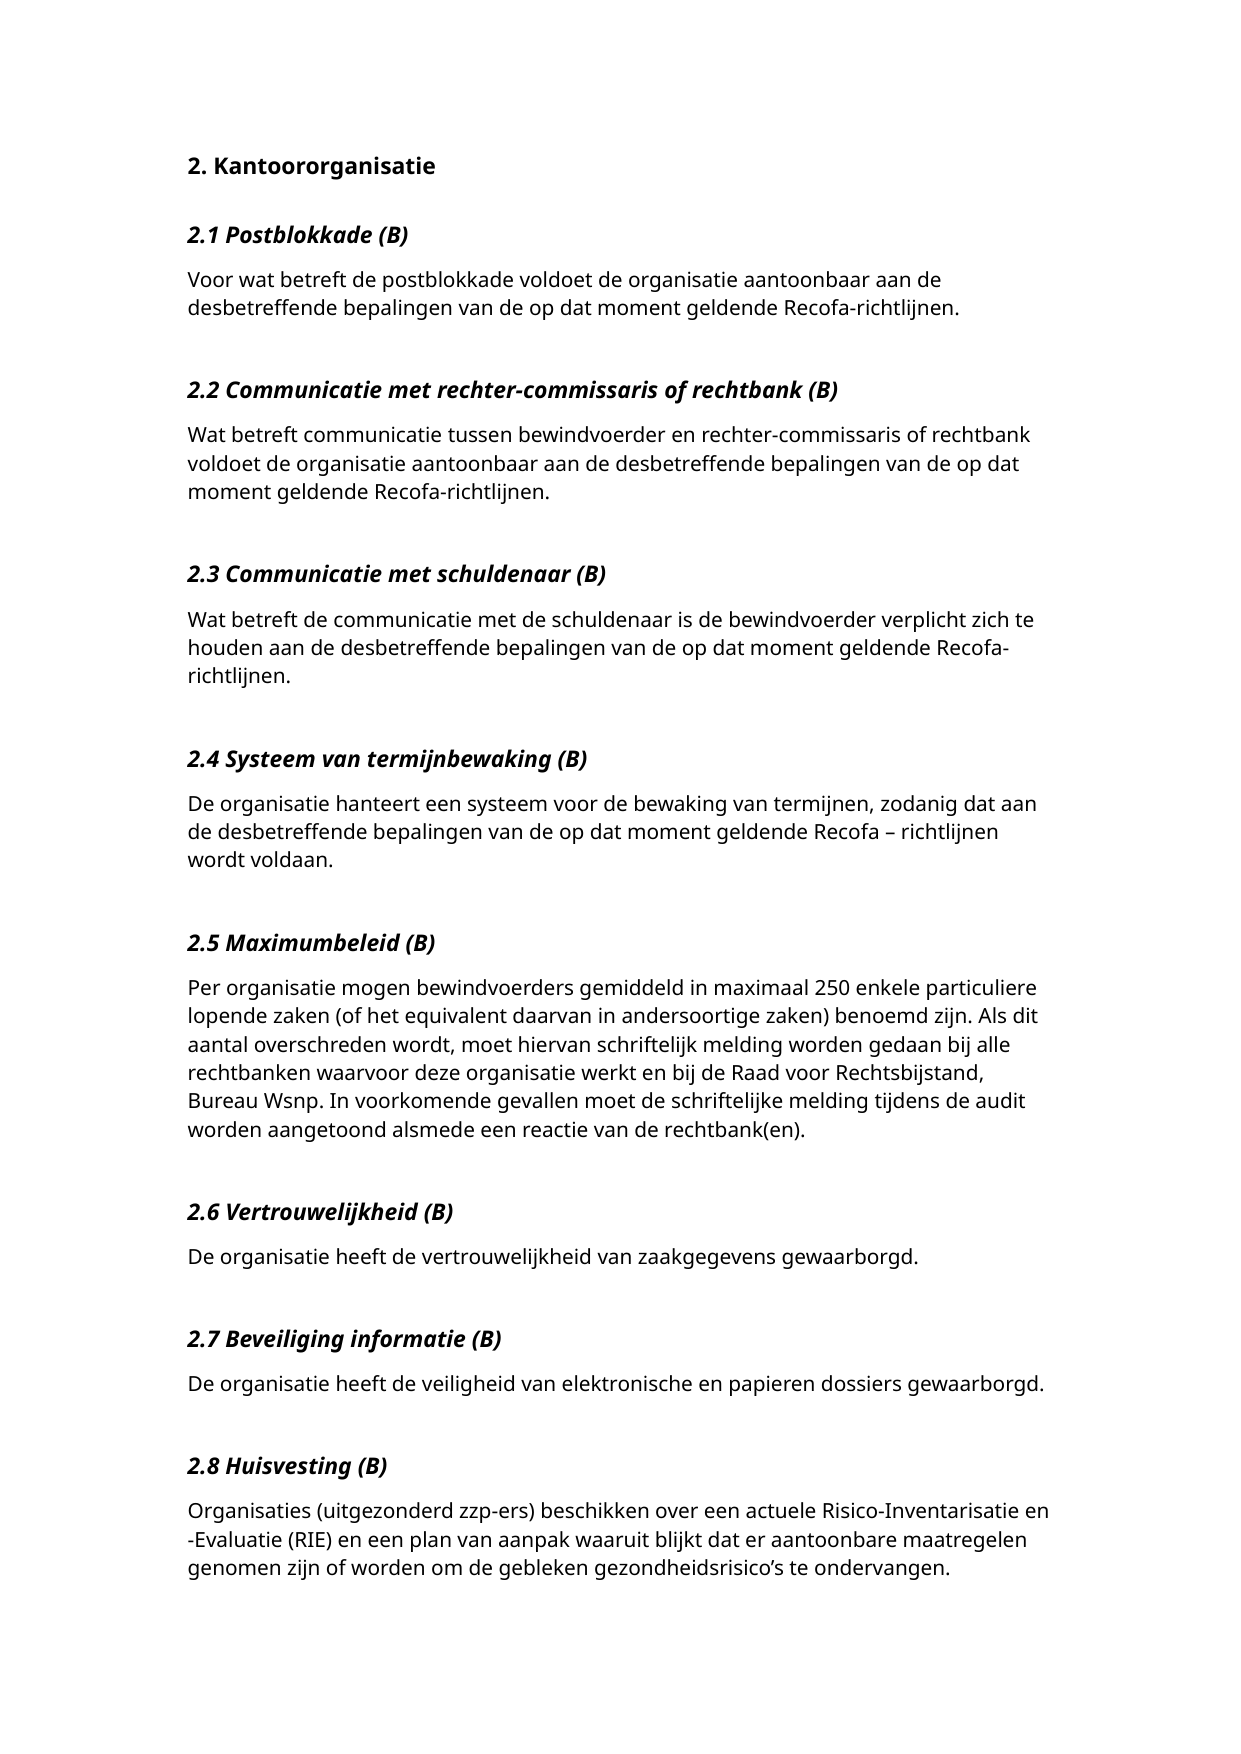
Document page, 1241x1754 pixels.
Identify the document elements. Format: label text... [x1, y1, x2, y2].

text De organisatie hanteert een systeem voor de bewaking van termijnen, zodanig dat aan de desbetreffende bepalingen van de op dat moment geldende Recofa – richtlijnen wordt voldaan. [187, 789, 1053, 874]
subtitle 2.8 Huisvesting (B) [187, 1450, 1053, 1482]
text Wat betreft de communicatie met de schuldenaar is de bewindvoerder verplicht zich te houden aan de desbetreffende bepalingen van de op dat moment geldende Recofa-richtlijnen. [187, 605, 1053, 690]
subtitle 2.3 Communicatie met schuldenaar (B) [187, 558, 1053, 590]
subtitle 2. Kantoororganisatie [187, 150, 1053, 181]
text Wat betreft communicatie tussen bewindvoerder en rechter-commissaris of rechtbank voldoet de organisatie aantoonbaar aan de desbetreffende bepalingen van de op dat moment geldende Recofa-richtlijnen. [187, 421, 1053, 506]
text Organisaties (uitgezonderd zzp-ers) beschikken over een actuele Risico-Inventarisatie en -Evaluatie (RIE) en een plan van aanpak waaruit blijkt dat er aantoonbare maatregelen genomen zijn of worden om de gebleken gezondheidsrisico’s te ondervangen. [187, 1497, 1053, 1582]
text De organisatie heeft de vertrouwelijkheid van zaakgegevens gewaarborgd. [187, 1242, 1053, 1271]
text Voor wat betreft de postblokkade voldoet de organisatie aantoonbaar aan de desbetreffende bepalingen van de op dat moment geldende Recofa-richtlijnen. [187, 265, 1053, 322]
text Per organisatie mogen bewindvoerders gemiddeld in maximaal 250 enkele particuliere lopende zaken (of het equivalent daarvan in andersoortige zaken) benoemd zijn. Als dit aantal overschreden wordt, moet hiervan schriftelijk melding worden gedaan bij alle rechtbanken waarvoor deze organisatie werkt en bij de Raad voor Rechtsbijstand, Bureau Wsnp. In voorkomende gevallen moet de schriftelijke melding tijdens de audit worden aangetoond alsmede een reactie van de rechtbank(en). [187, 973, 1053, 1143]
subtitle 2.1 Postblokkade (B) [187, 219, 1053, 250]
subtitle 2.2 Communicatie met rechter-commissaris of rechtbank (B) [187, 374, 1053, 406]
text De organisatie heeft de veiligheid van elektronische en papieren dossiers gewaarborgd. [187, 1369, 1053, 1398]
subtitle 2.4 Systeem van termijnbewaking (B) [187, 742, 1053, 774]
subtitle 2.6 Vertrouwelijkheid (B) [187, 1196, 1053, 1227]
subtitle 2.7 Beveiliging informatie (B) [187, 1323, 1053, 1354]
subtitle 2.5 Maximumbeleid (B) [187, 927, 1053, 958]
